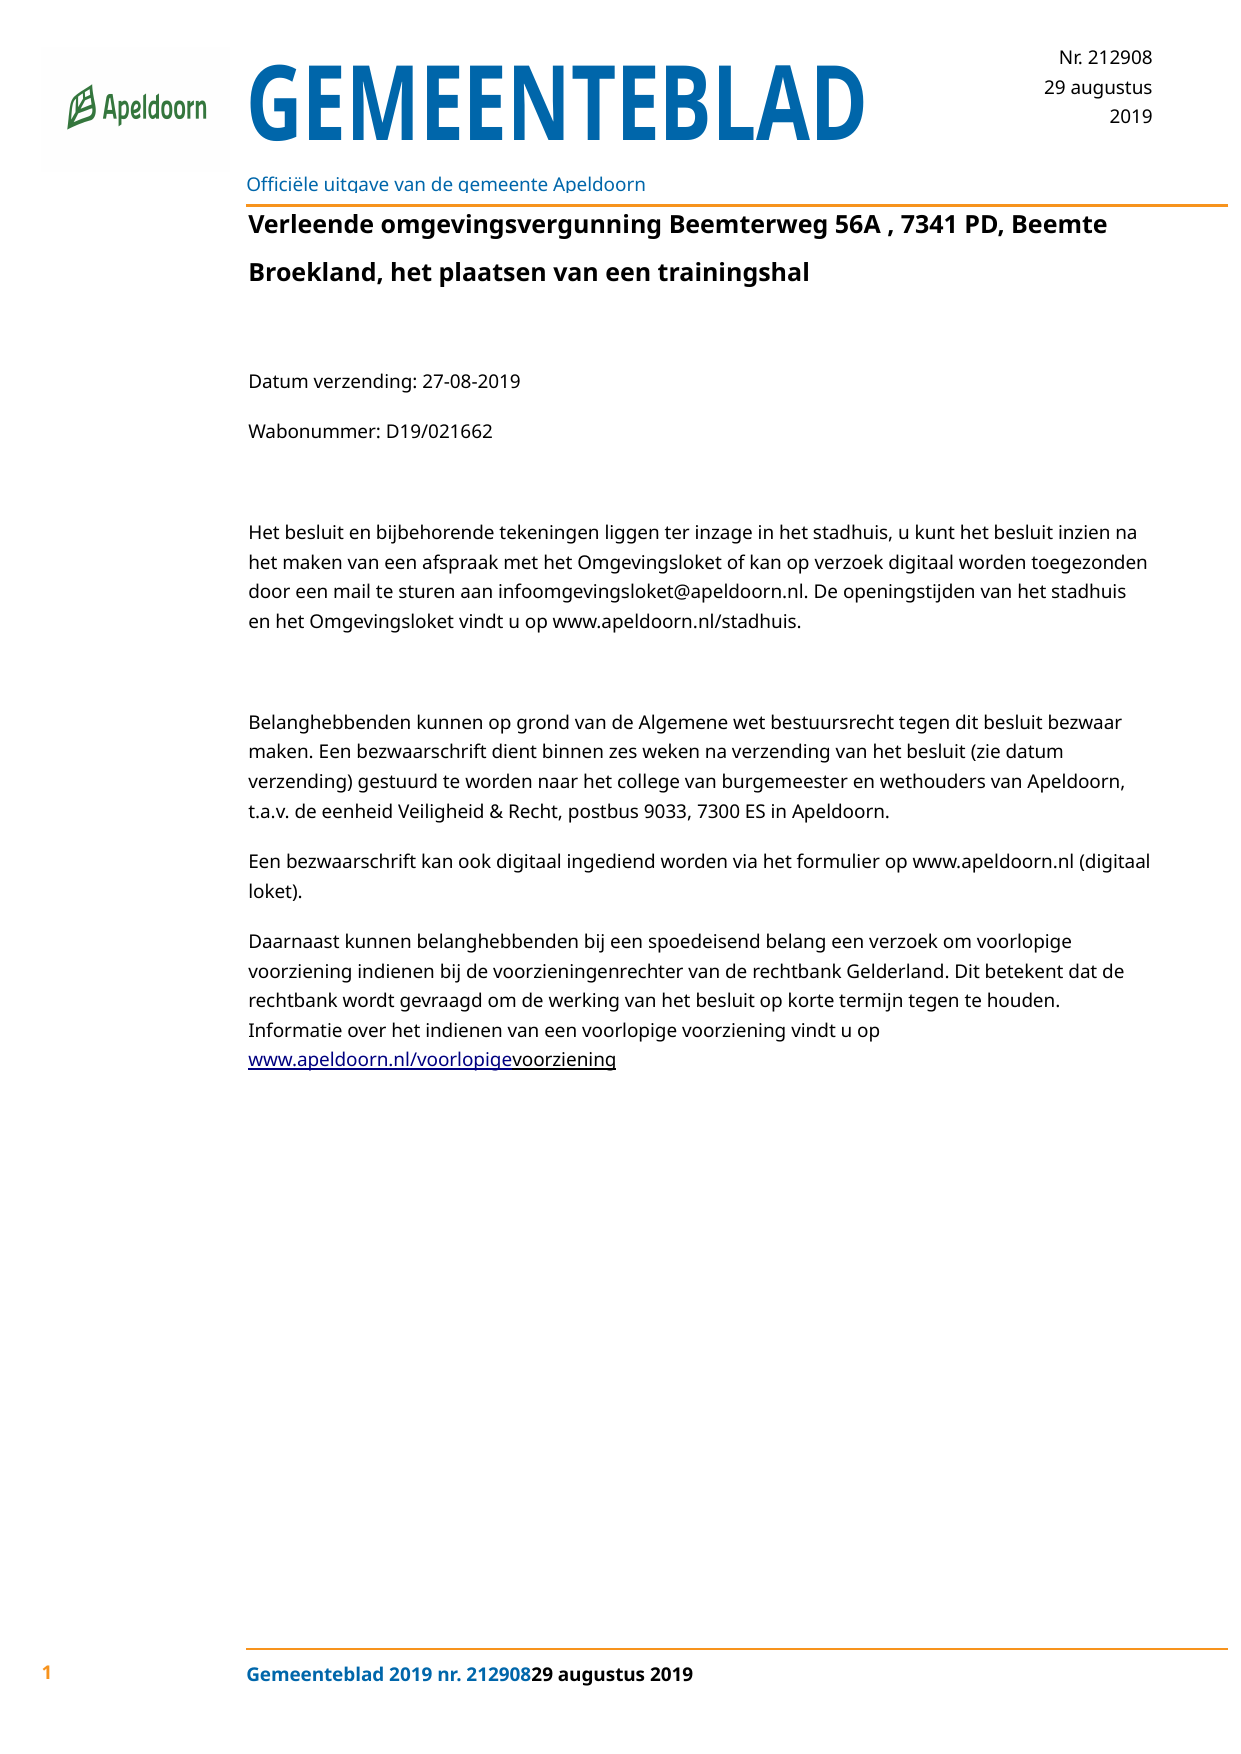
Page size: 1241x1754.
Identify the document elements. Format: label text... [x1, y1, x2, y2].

text Daarnaast kunnen belanghebbenden bij een spoedeisend belang een verzoek om voorlopige voorziening indienen bij de voorzieningenrechter van de rechtbank Gelderland. Dit betekent dat de rechtbank wordt gevraagd om de werking van het besluit op korte termijn tegen te houden. Informatie over het indienen van een voorlopige voorziening vindt u op www.apeldoorn.nl/voorlopigevoorziening [248, 928, 1152, 1072]
text Datum verzending: 27-08-2019 [248, 368, 1152, 394]
text Wabonummer: D19/021662 [248, 419, 1152, 444]
text Het besluit en bijbehorende tekeningen liggen ter inzage in het stadhuis, u kunt het besluit inzien na het maken van een afspraak met het Omgevingsloket of kan op verzoek digitaal worden toegezonden door een mail te sturen aan infoomgevingsloket@apeldoorn.nl. De openingstijden van het stadhuis en het Omgevingsloket vindt u op www.apeldoorn.nl/stadhuis. [248, 519, 1152, 634]
text Een bezwaarschrift kan ook digitaal ingediend worden via het formulier op www.apeldoorn.nl (digitaal loket). [248, 848, 1152, 904]
picture [41, 47, 231, 172]
text Verleende omgevingsvergunning Beemterweg 56A , 7341 PD, Beemte Broekland, het plaatsen van een trainingshal [248, 207, 1152, 288]
text Belanghebbenden kunnen op grond van de Algemene wet bestuursrecht tegen dit besluit bezwaar maken. Een bezwaarschrift dient binnen zes weken na verzending van het besluit (zie datum verzending) gestuurd te worden naar het college van burgemeester en wethouders van Apeldoorn, t.a.v. de eenheid Veiligheid & Recht, postbus 9033, 7300 ES in Apeldoorn. [248, 709, 1152, 824]
